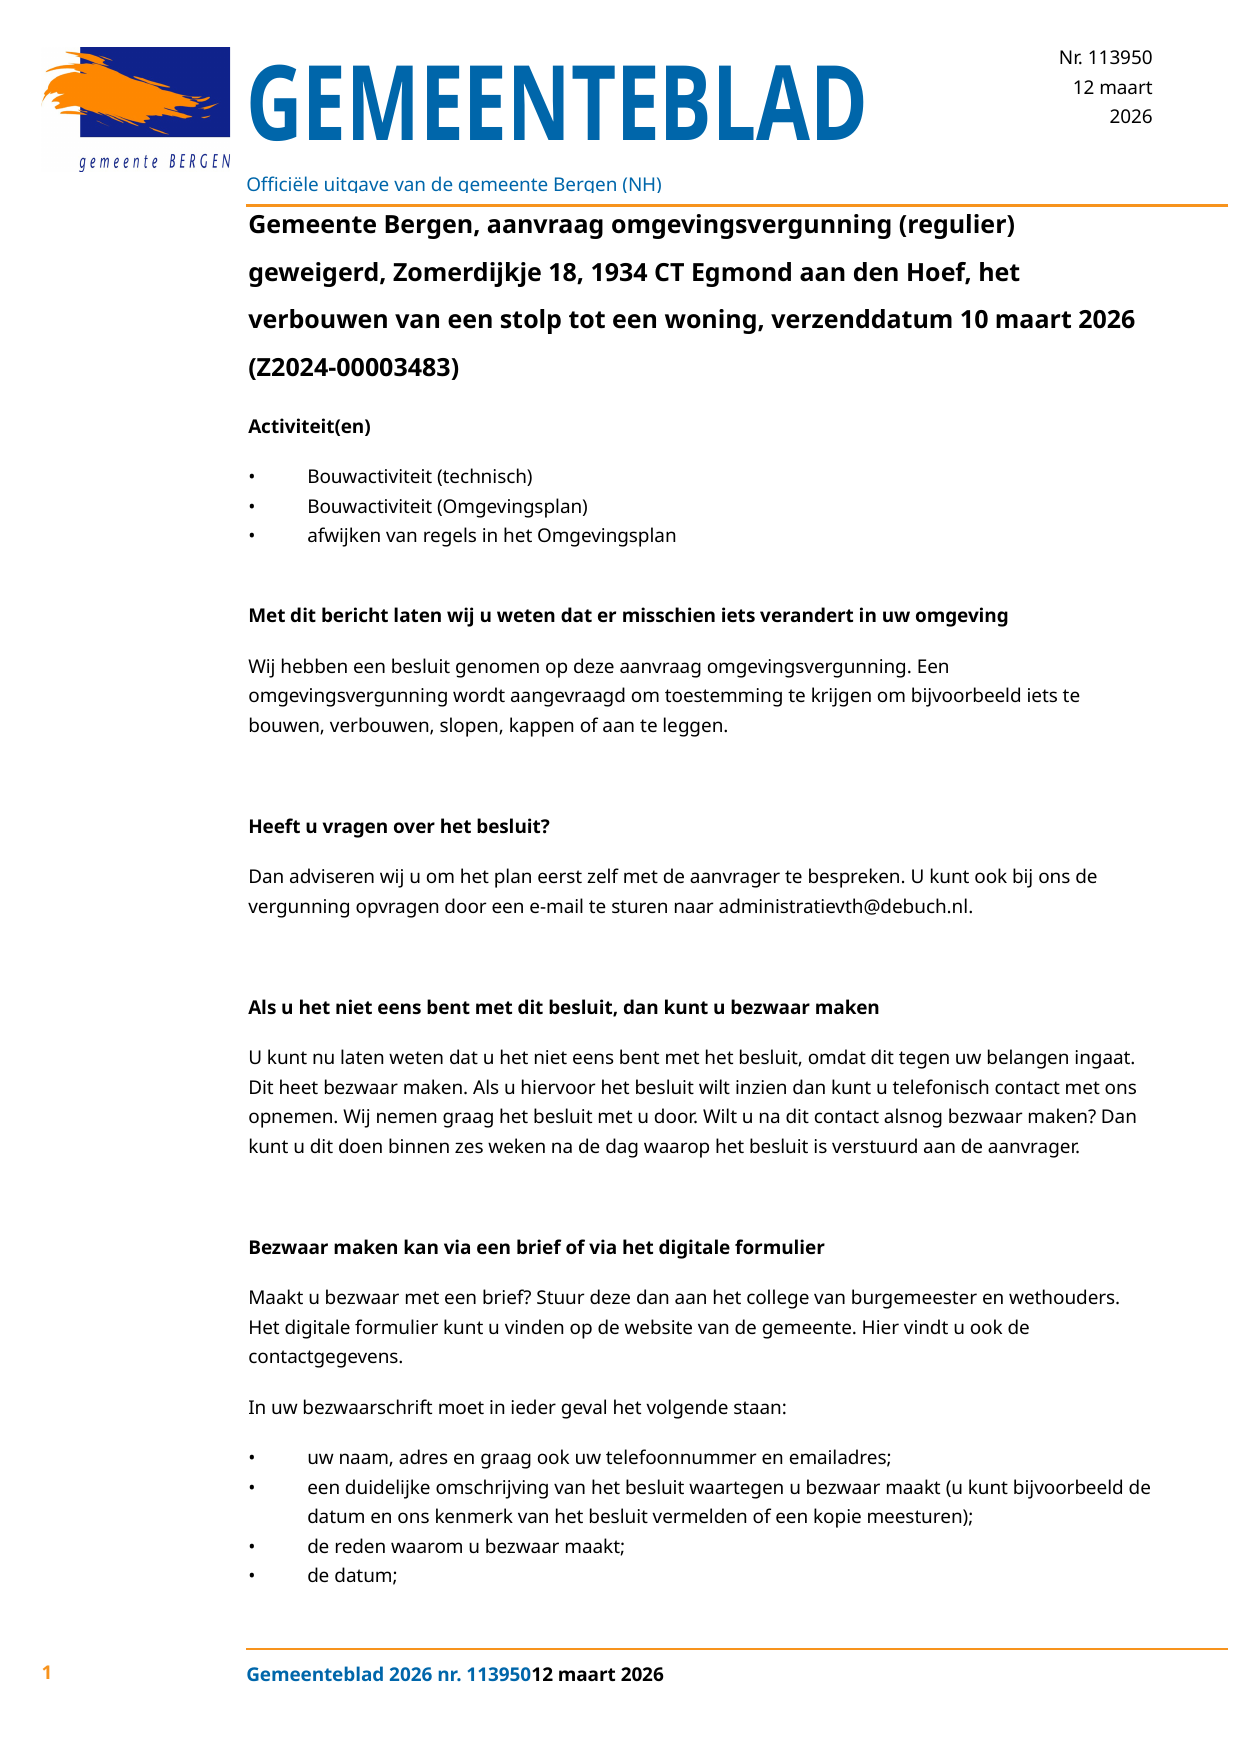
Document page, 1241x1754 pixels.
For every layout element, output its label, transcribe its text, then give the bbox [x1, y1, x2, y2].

list afwijken van regels in het Omgevingsplan [248, 523, 1152, 548]
list de reden waarom u bezwaar maakt; [248, 1533, 1152, 1559]
list een duidelijke omschrijving van het besluit waartegen u bezwaar maakt (u kunt bijvoorbeeld de datum en ons kenmerk van het besluit vermelden of een kopie meesturen); [248, 1474, 1152, 1529]
text Maakt u bezwaar met een brief? Stuur deze dan aan het college van burgemeester en wethouders. Het digitale formulier kunt u vinden op de website van de gemeente. Hier vindt u ook de contactgegevens. [248, 1284, 1152, 1369]
text U kunt nu laten weten dat u het niet eens bent met het besluit, omdat dit tegen uw belangen ingaat. Dit heet bezwaar maken. Als u hiervoor het besluit wilt inzien dan kunt u telefonisch contact met ons opnemen. Wij nemen graag het besluit met u door. Wilt u na dit contact alsnog bezwaar maken? Dan kunt u dit doen binnen zes weken na de dag waarop het besluit is verstuurd aan de aanvrager. [248, 1044, 1152, 1159]
picture [41, 47, 231, 172]
text Met dit bericht laten wij u weten dat er misschien iets verandert in uw omgeving [248, 603, 1152, 628]
text Activiteit(en) [248, 413, 1152, 439]
list de datum; [248, 1563, 1152, 1588]
text Als u het niet eens bent met dit besluit, dan kunt u bezwaar maken [248, 994, 1152, 1020]
text Dan adviseren wij u om het plan eerst zelf met de aanvrager te bespreken. U kunt ook bij ons de vergunning opvragen door een e-mail te sturen naar administratievth@debuch.nl. [248, 863, 1152, 919]
text Gemeente Bergen, aanvraag omgevingsvergunning (regulier) geweigerd, Zomerdijkje 18, 1934 CT Egmond aan den Hoef, het verbouwen van een stolp tot een woning, verzenddatum 10 maart 2026 (Z2024-00003483) [248, 207, 1152, 384]
text Heeft u vragen over het besluit? [248, 813, 1152, 839]
list uw naam, adres en graag ook uw telefoonnummer en emailadres; [248, 1444, 1152, 1470]
list Bouwactiviteit (Omgevingsplan) [248, 493, 1152, 519]
text Wij hebben een besluit genomen op deze aanvraag omgevingsvergunning. Een omgevingsvergunning wordt aangevraagd om toestemming te krijgen om bijvoorbeeld iets te bouwen, verbouwen, slopen, kappen of aan te leggen. [248, 653, 1152, 738]
text Bezwaar maken kan via een brief of via het digitale formulier [248, 1234, 1152, 1260]
list Bouwactiviteit (technisch) [248, 463, 1152, 489]
text In uw bezwaarschrift moet in ieder geval het volgende staan: [248, 1394, 1152, 1420]
